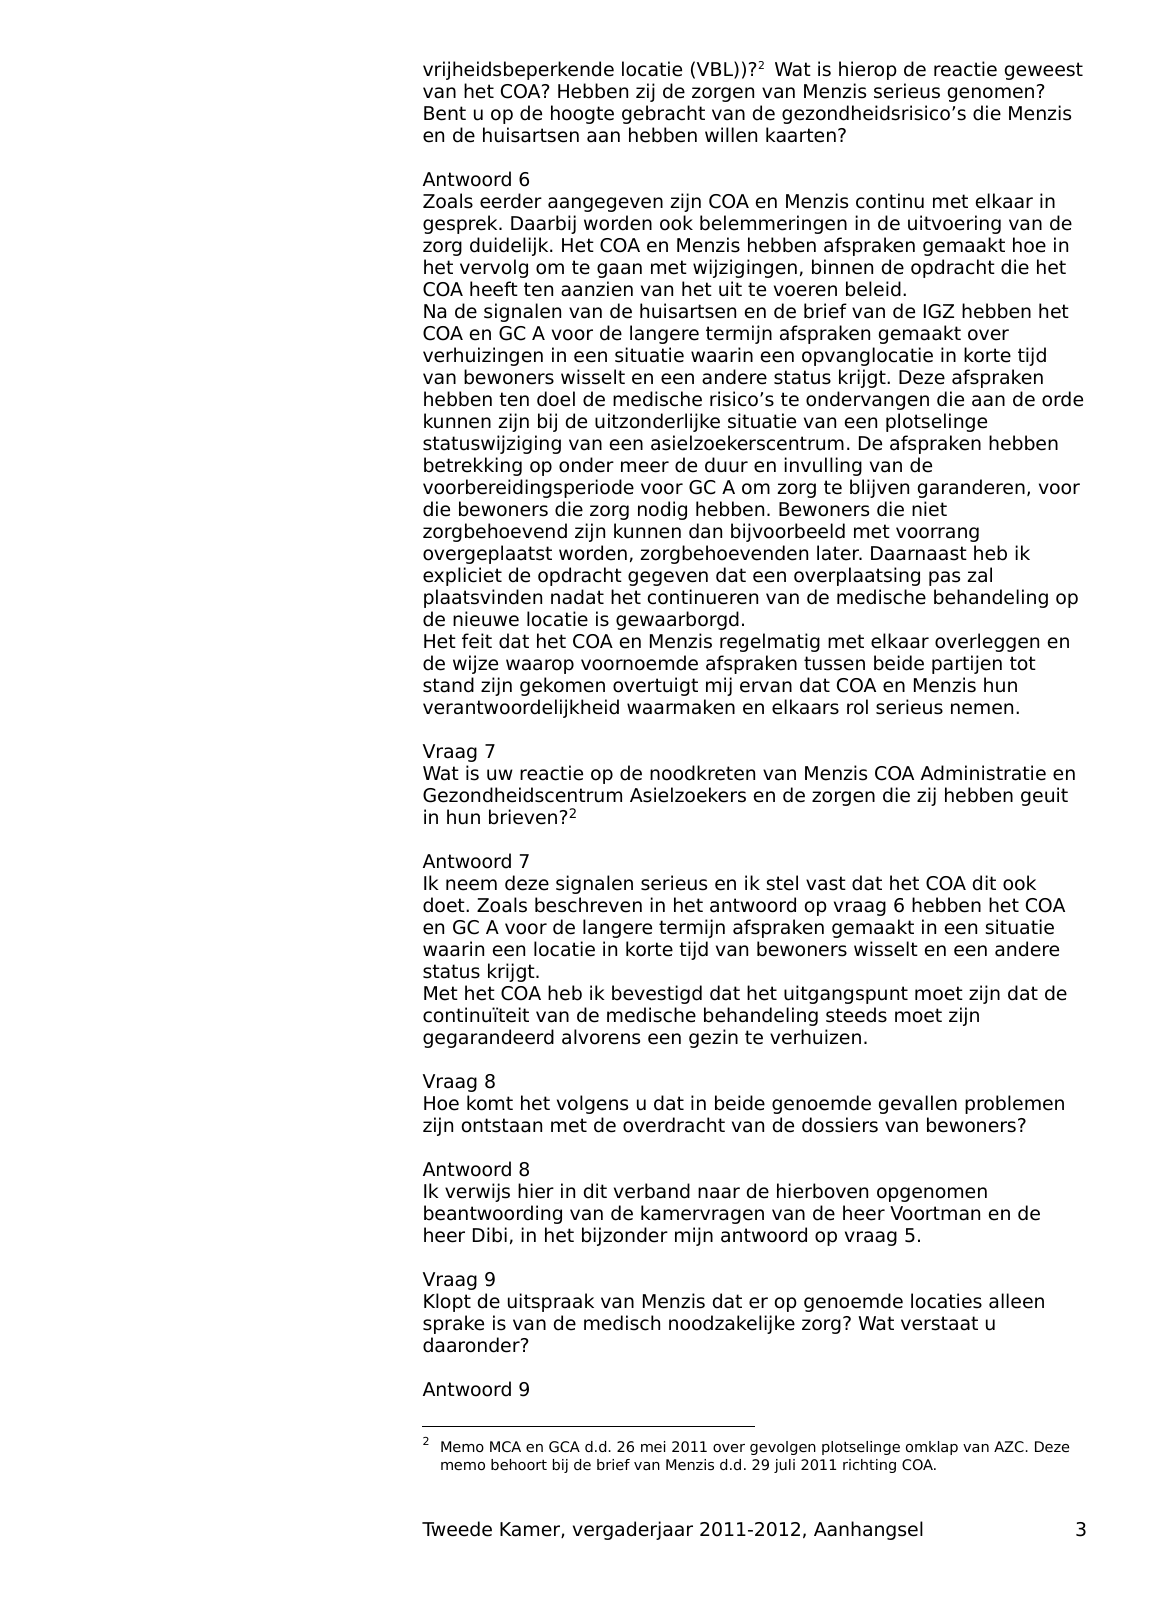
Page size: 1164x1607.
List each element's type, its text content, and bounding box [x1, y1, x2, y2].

text Met het COA heb ik bevestigd dat het uitgangspunt moet zijn dat de continuïteit van de medische behandeling steeds moet zijn gegarandeerd alvorens een gezin te verhuizen. [422, 983, 1087, 1049]
text Antwoord 8 [422, 1159, 1087, 1181]
text Antwoord 9 [422, 1379, 1087, 1401]
text Het feit dat het COA en Menzis regelmatig met elkaar overleggen en de wijze waarop voornoemde afspraken tussen beide partijen tot stand zijn gekomen overtuigt mij ervan dat COA en Menzis hun verantwoordelijkheid waarmaken en elkaars rol serieus nemen. [422, 631, 1087, 719]
text Klopt de uitspraak van Menzis dat er op genoemde locaties alleen sprake is van de medisch noodzakelijke zorg? Wat verstaat u daaronder? [422, 1291, 1087, 1357]
text Ik verwijs hier in dit verband naar de hierboven opgenomen beantwoording van de kamervragen van de heer Voortman en de heer Dibi, in het bijzonder mijn antwoord op vraag 5. [422, 1181, 1087, 1247]
text Hoe komt het volgens u dat in beide genoemde gevallen problemen zijn ontstaan met de overdracht van de dossiers van bewoners? [422, 1093, 1087, 1137]
text Ik neem deze signalen serieus en ik stel vast dat het COA dit ook doet. Zoals beschreven in het antwoord op vraag 6 hebben het COA en GC A voor de langere termijn afspraken gemaakt in een situatie waarin een locatie in korte tijd van bewoners wisselt en een andere status krijgt. [422, 873, 1087, 983]
text Na de signalen van de huisartsen en de brief van de IGZ hebben het COA en GC A voor de langere termijn afspraken gemaakt over verhuizingen in een situatie waarin een opvanglocatie in korte tijd van bewoners wisselt en een andere status krijgt. Deze afspraken hebben ten doel de medische risico’s te ondervangen die aan de orde kunnen zijn bij de uitzonderlijke situatie van een plotselinge statuswijziging van een asielzoekerscentrum. De afspraken hebben betrekking op onder meer de duur en invulling van de voorbereidingsperiode voor GC A om zorg te blijven garanderen, voor die bewoners die zorg nodig hebben. Bewoners die niet zorgbehoevend zijn kunnen dan bijvoorbeeld met voorrang overgeplaatst worden, zorgbehoevenden later. Daarnaast heb ik expliciet de opdracht gegeven dat een overplaatsing pas zal plaatsvinden nadat het continueren van de medische behandeling op de nieuwe locatie is gewaarborgd. [422, 301, 1087, 631]
text Vraag 8 [422, 1071, 1087, 1093]
text Memo MCA en GCA d.d. 26 mei 2011 over gevolgen plotselinge omklap van AZC. Deze memo behoort bij de brief van Menzis d.d. 29 juli 2011 richting COA. [422, 1435, 1087, 1474]
text vrijheidsbeperkende locatie (VBL))? Wat is hierop de reactie geweest van het COA? Hebben zij de zorgen van Menzis serieus genomen? Bent u op de hoogte gebracht van de gezondheidsrisico’s die Menzis en de huisartsen aan hebben willen kaarten? [422, 59, 1087, 147]
text Antwoord 6 [422, 169, 1087, 191]
text Antwoord 7 [422, 851, 1087, 873]
text Vraag 9 [422, 1269, 1087, 1291]
text Vraag 7 [422, 741, 1087, 763]
text Zoals eerder aangegeven zijn COA en Menzis continu met elkaar in gesprek. Daarbij worden ook belemmeringen in de uitvoering van de zorg duidelijk. Het COA en Menzis hebben afspraken gemaakt hoe in het vervolg om te gaan met wijzigingen, binnen de opdracht die het COA heeft ten aanzien van het uit te voeren beleid. [422, 191, 1087, 301]
text Wat is uw reactie op de noodkreten van Menzis COA Administratie en Gezondheidscentrum Asielzoekers en de zorgen die zij hebben geuit in hun brieven?2 [422, 763, 1087, 829]
